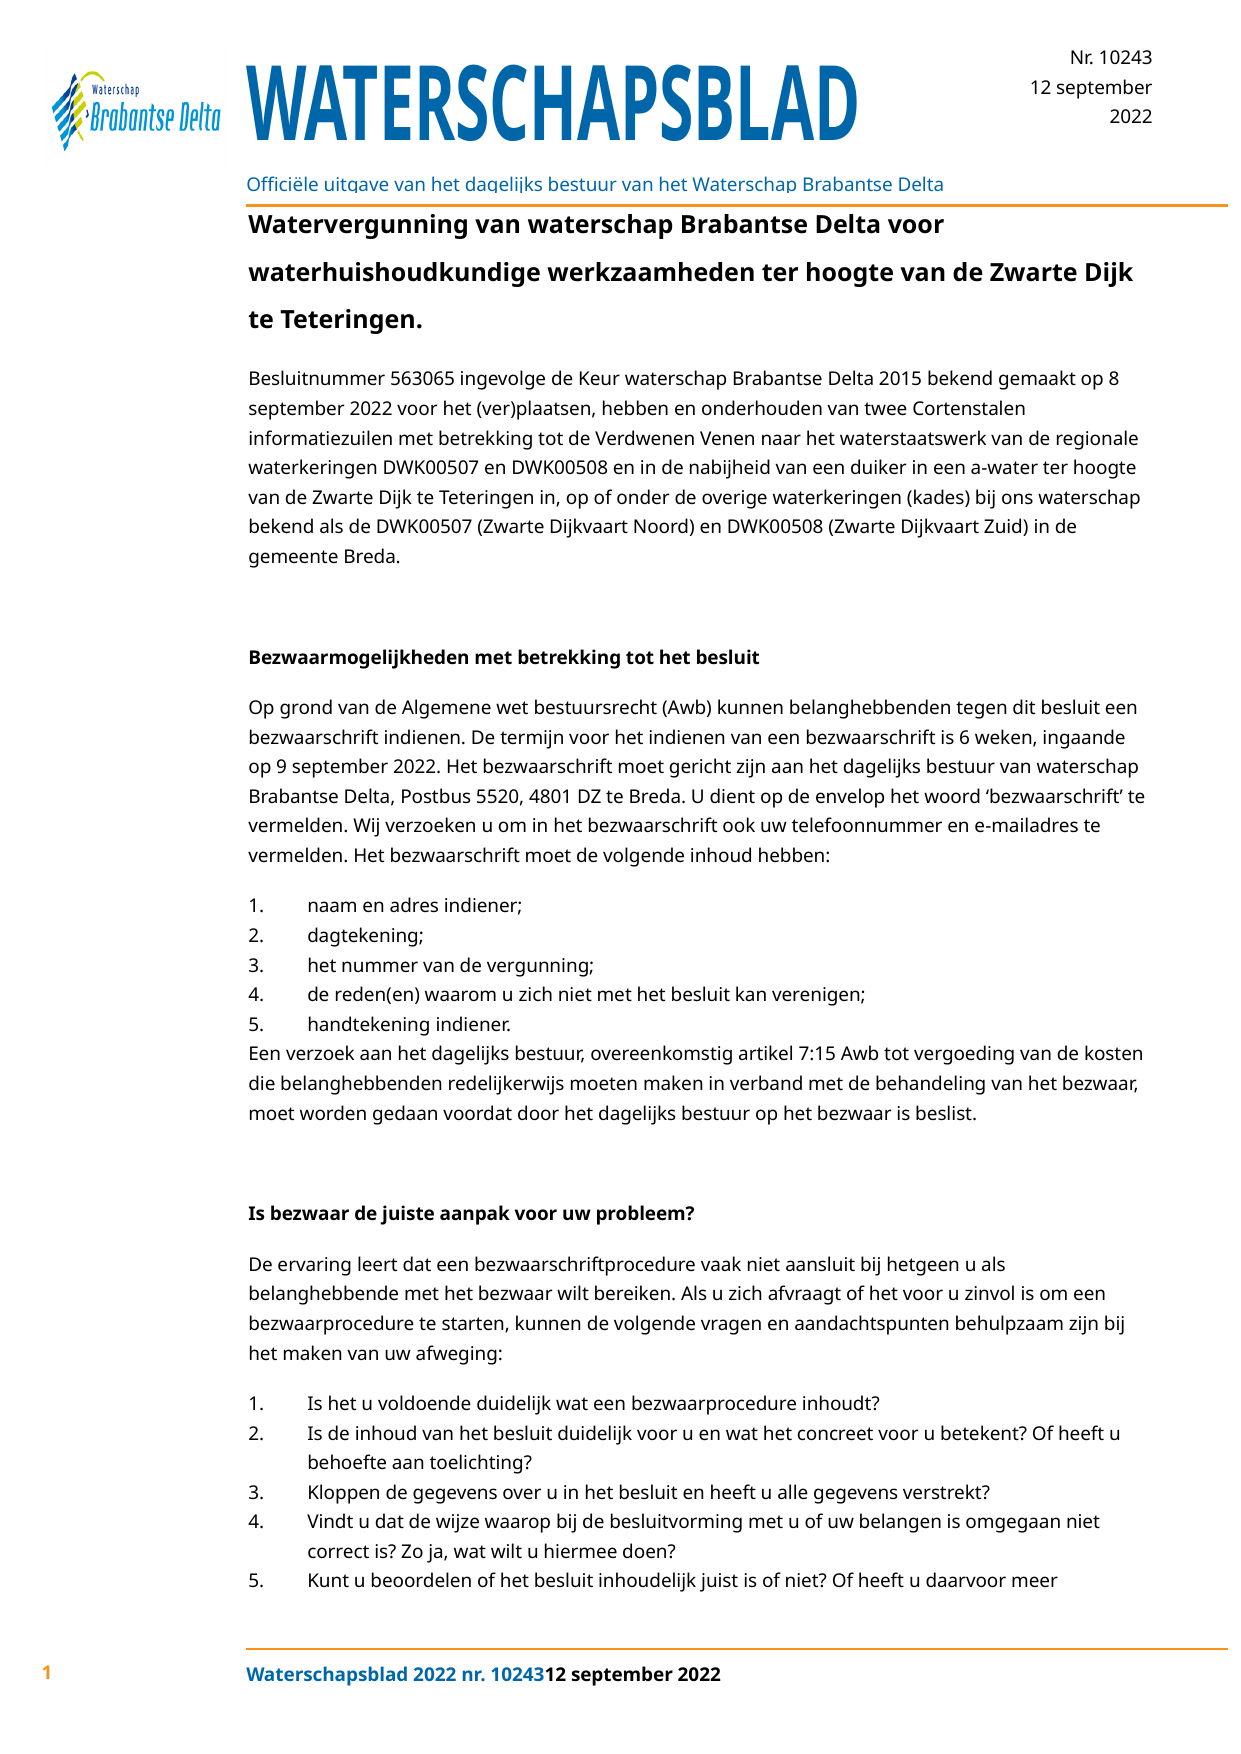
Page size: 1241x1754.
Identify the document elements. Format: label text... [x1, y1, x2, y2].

text Is bezwaar de juiste aanpak voor uw probleem? [248, 1201, 1152, 1226]
list dagtekening; [248, 922, 1152, 948]
text Besluitnummer 563065 ingevolge de Keur waterschap Brabantse Delta 2015 bekend gemaakt op 8 september 2022 voor het (ver)plaatsen, hebben en onderhouden van twee Cortenstalen informatiezuilen met betrekking tot de Verdwenen Venen naar het waterstaatswerk van de regionale waterkeringen DWK00507 en DWK00508 en in de nabijheid van een duiker in een a-water ter hoogte van de Zwarte Dijk te Teteringen in, op of onder de overige waterkeringen (kades) bij ons waterschap bekend als de DWK00507 (Zwarte Dijkvaart Noord) en DWK00508 (Zwarte Dijkvaart Zuid) in de gemeente Breda. [248, 366, 1152, 569]
list Is de inhoud van het besluit duidelijk voor u en wat het concreet voor u betekent? Of heeft u behoefte aan toelichting? [248, 1420, 1152, 1475]
list naam en adres indiener; [248, 893, 1152, 918]
text Een verzoek aan het dagelijks bestuur, overeenkomstig artikel 7:15 Awb tot vergoeding van de kosten die belanghebbenden redelijkerwijs moeten maken in verband met de behandeling van het bezwaar, moet worden gedaan voordat door het dagelijks bestuur op het bezwaar is beslist. [248, 1041, 1152, 1125]
list het nummer van de vergunning; [248, 952, 1152, 977]
text Watervergunning van waterschap Brabantse Delta voor waterhuishoudkundige werkzaamheden ter hoogte van de Zwarte Dijk te Teteringen. [248, 207, 1152, 336]
text De ervaring leert dat een bezwaarschriftprocedure vaak niet aansluit bij hetgeen u als belanghebbende met het bezwaar wilt bereiken. Als u zich afvraagt of het voor u zinvol is om een bezwaarprocedure te starten, kunnen de volgende vragen en aandachtspunten behulpzaam zijn bij het maken van uw afweging: [248, 1251, 1152, 1365]
list Vindt u dat de wijze waarop bij de besluitvorming met u of uw belangen is omgegaan niet correct is? Zo ja, wat wilt u hiermee doen? [248, 1508, 1152, 1564]
list Is het u voldoende duidelijk wat een bezwaarprocedure inhoudt? [248, 1390, 1152, 1416]
text Op grond van de Algemene wet bestuursrecht (Awb) kunnen belanghebbenden tegen dit besluit een bezwaarschrift indienen. De termijn voor het indienen van een bezwaarschrift is 6 weken, ingaande op 9 september 2022. Het bezwaarschrift moet gericht zijn aan het dagelijks bestuur van waterschap Brabantse Delta, Postbus 5520, 4801 DZ te Breda. U dient op de envelop het woord ‘bezwaarschrift’ te vermelden. Wij verzoeken u om in het bezwaarschrift ook uw telefoonnummer en e‑mailadres te vermelden. Het bezwaarschrift moet de volgende inhoud hebben: [248, 694, 1152, 868]
list Kloppen de gegevens over u in het besluit en heeft u alle gegevens verstrekt? [248, 1479, 1152, 1504]
text Bezwaarmogelijkheden met betrekking tot het besluit [248, 644, 1152, 669]
picture [41, 47, 231, 172]
list de reden(en) waarom u zich niet met het besluit kan verenigen; [248, 981, 1152, 1007]
list Kunt u beoordelen of het besluit inhoudelijk juist is of niet? Of heeft u daarvoor meer [248, 1568, 1152, 1593]
list handtekening indiener. [248, 1011, 1152, 1037]
